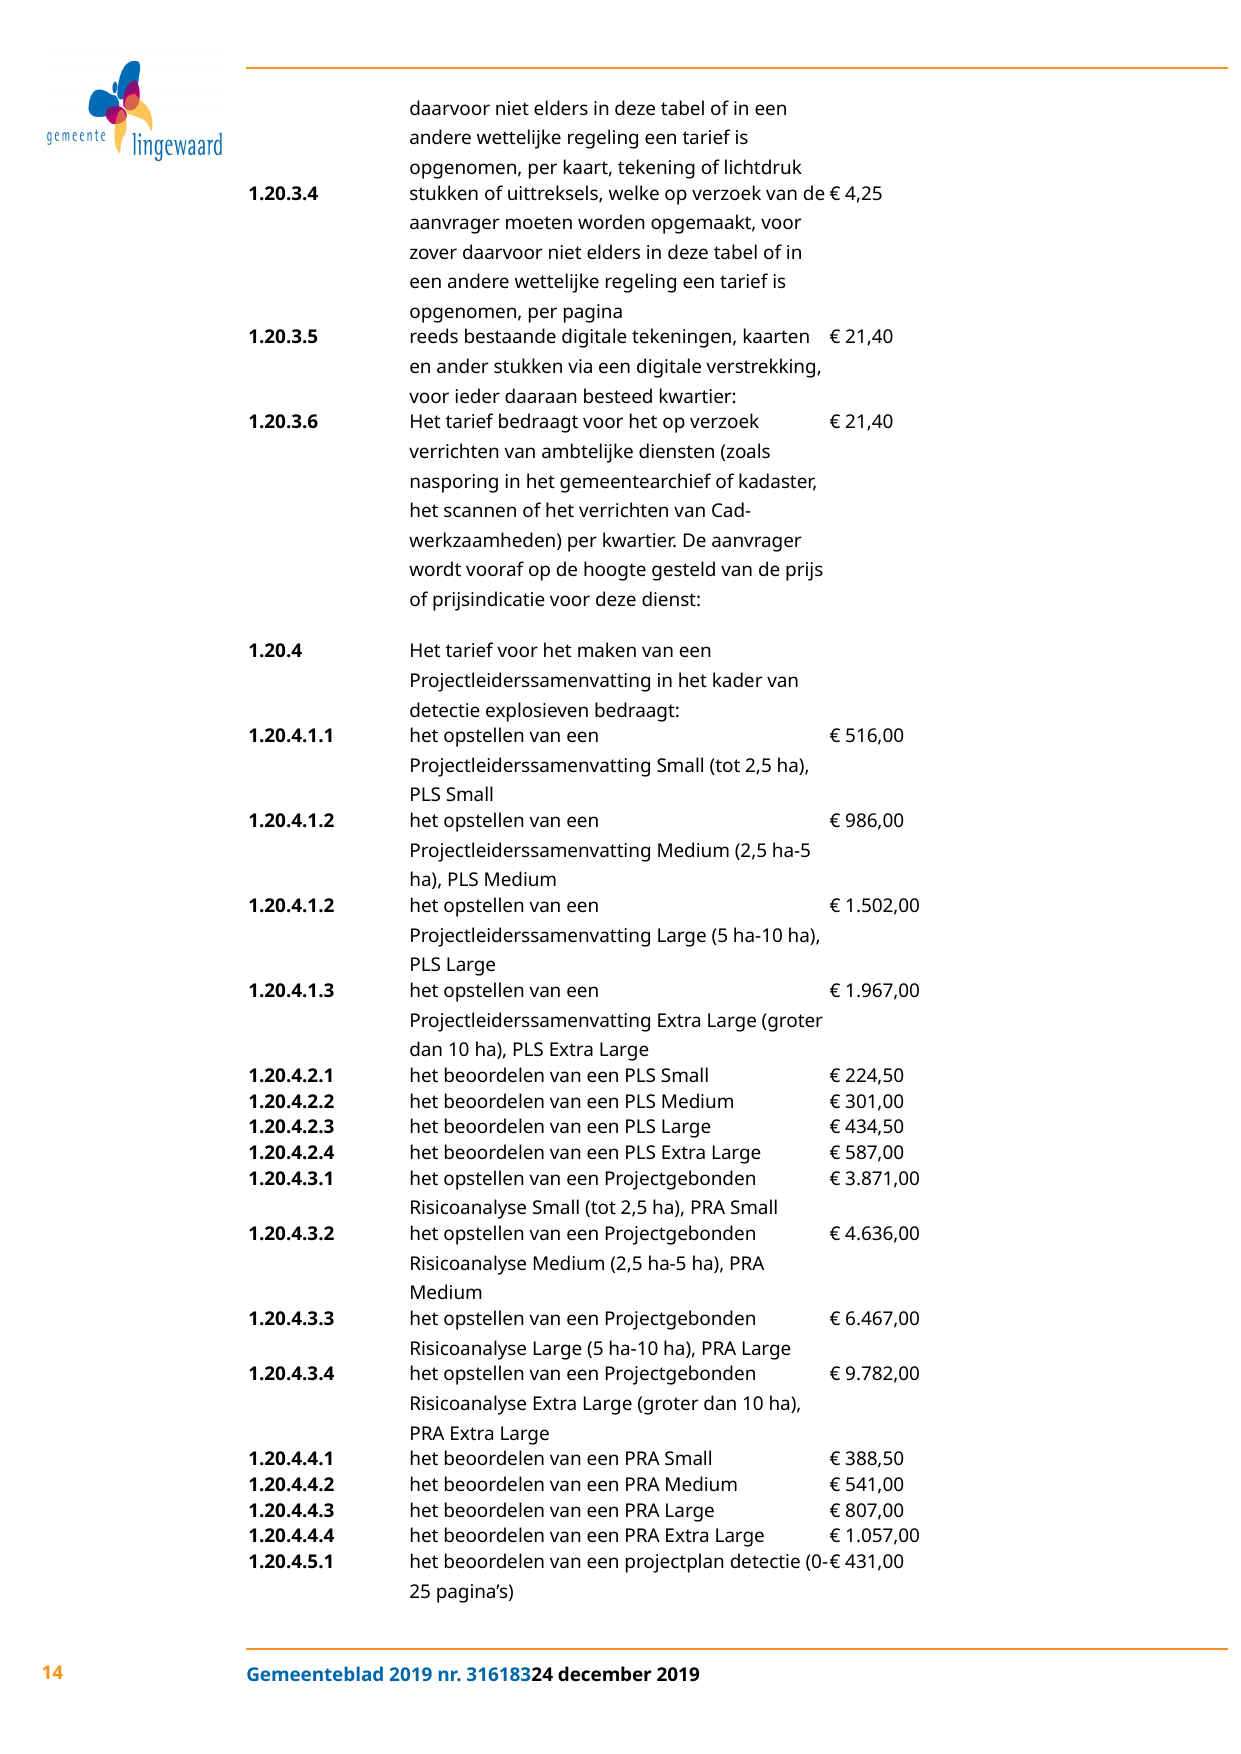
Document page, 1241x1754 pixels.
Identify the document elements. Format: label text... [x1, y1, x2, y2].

table_cell [991, 1471, 1152, 1497]
table_cell het opstellen van een Projectgebonden Risicoanalyse Extra Large (groter dan 10 ha), PRA Extra Large [409, 1361, 829, 1445]
table_cell € 6.467,00 [829, 1305, 991, 1361]
table_cell 1.20.4.1.2 [248, 892, 409, 977]
table_cell € 1.502,00 [829, 892, 991, 977]
table_cell [991, 324, 1152, 409]
table_cell [991, 1088, 1152, 1113]
table_cell [991, 1114, 1152, 1139]
table_cell 1.20.3.5 [248, 324, 409, 409]
table_cell € 301,00 [829, 1088, 991, 1113]
table_cell het beoordelen van een PLS Large [409, 1114, 829, 1139]
table_cell het beoordelen van een PRA Extra Large [409, 1523, 829, 1548]
table_cell 1.20.4.4.2 [248, 1471, 409, 1497]
table_cell het beoordelen van een projectplan detectie (0-25 pagina’s) [409, 1548, 829, 1604]
table_cell [991, 1139, 1152, 1165]
table_cell € 434,50 [829, 1114, 991, 1139]
table_cell [829, 612, 991, 638]
table_cell € 541,00 [829, 1471, 991, 1497]
table_cell [991, 723, 1152, 807]
table_cell het beoordelen van een PRA Medium [409, 1471, 829, 1497]
table_cell 1.20.3.6 [248, 409, 409, 612]
table_cell [991, 977, 1152, 1062]
table_cell [991, 892, 1152, 977]
table_cell [991, 1445, 1152, 1471]
table_cell [991, 1220, 1152, 1305]
table_cell € 516,00 [829, 723, 991, 807]
table_cell € 388,50 [829, 1445, 991, 1471]
table_cell Het tarief bedraagt voor het op verzoek verrichten van ambtelijke diensten (zoals nasporing in het gemeentearchief of kadaster, het scannen of het verrichten van Cad-werkzaamheden) per kwartier. De aanvrager wordt vooraf op de hoogte gesteld van de prijs of prijsindicatie voor deze dienst: [409, 409, 829, 612]
table_cell € 224,50 [829, 1062, 991, 1088]
table_cell het beoordelen van een PLS Small [409, 1062, 829, 1088]
table_cell [991, 409, 1152, 612]
table_cell € 21,40 [829, 324, 991, 409]
table_cell € 807,00 [829, 1497, 991, 1523]
table_cell € 3.871,00 [829, 1165, 991, 1220]
table_cell 1.20.4 [248, 638, 409, 722]
table_cell [991, 808, 1152, 892]
table_cell 1.20.4.1.3 [248, 977, 409, 1062]
table_cell 1.20.4.2.1 [248, 1062, 409, 1088]
table_cell het beoordelen van een PLS Medium [409, 1088, 829, 1113]
table_cell het opstellen van een Projectgebonden Risicoanalyse Large (5 ha-10 ha), PRA Large [409, 1305, 829, 1361]
table_cell 1.20.3.4 [248, 180, 409, 324]
table_cell [991, 1361, 1152, 1445]
table_cell € 1.967,00 [829, 977, 991, 1062]
table_cell 1.20.4.3.4 [248, 1361, 409, 1445]
table_cell 1.20.4.3.1 [248, 1165, 409, 1220]
table_cell [991, 1523, 1152, 1548]
table_cell stukken of uittreksels, welke op verzoek van de aanvrager moeten worden opgemaakt, voor zover daarvoor niet elders in deze tabel of in een andere wettelijke regeling een tarief is opgenomen, per pagina [409, 180, 829, 324]
table_cell 1.20.4.1.1 [248, 723, 409, 807]
table_cell 1.20.4.5.1 [248, 1548, 409, 1604]
table_cell 1.20.4.3.2 [248, 1220, 409, 1305]
table_cell het beoordelen van een PLS Extra Large [409, 1139, 829, 1165]
table_cell [991, 1165, 1152, 1220]
picture [41, 47, 231, 172]
table_cell [991, 1548, 1152, 1604]
table_cell 1.20.4.2.3 [248, 1114, 409, 1139]
table_cell daarvoor niet elders in deze tabel of in een andere wettelijke regeling een tarief is opgenomen, per kaart, tekening of lichtdruk [409, 95, 829, 180]
table_cell € 4.636,00 [829, 1220, 991, 1305]
table_cell € 4,25 [829, 180, 991, 324]
table_cell Het tarief voor het maken van een Projectleiderssamenvatting in het kader van detectie explosieven bedraagt: [409, 638, 829, 722]
table_cell € 986,00 [829, 808, 991, 892]
table_cell het opstellen van een Projectgebonden Risicoanalyse Medium (2,5 ha-5 ha), PRA Medium [409, 1220, 829, 1305]
table_cell 1.20.4.4.4 [248, 1523, 409, 1548]
table_cell [991, 1305, 1152, 1361]
table_cell 1.20.4.3.3 [248, 1305, 409, 1361]
table_cell € 9.782,00 [829, 1361, 991, 1445]
table_cell reeds bestaande digitale tekeningen, kaarten en ander stukken via een digitale verstrekking, voor ieder daaraan besteed kwartier: [409, 324, 829, 409]
table_cell € 1.057,00 [829, 1523, 991, 1548]
table_cell [829, 638, 991, 722]
table_cell 1.20.4.1.2 [248, 808, 409, 892]
table_cell het opstellen van een Projectgebonden Risicoanalyse Small (tot 2,5 ha), PRA Small [409, 1165, 829, 1220]
table_cell [991, 612, 1152, 638]
table_cell € 431,00 [829, 1548, 991, 1604]
table_cell het opstellen van een Projectleiderssamenvatting Medium (2,5 ha-5 ha), PLS Medium [409, 808, 829, 892]
table_cell [991, 95, 1152, 180]
table_cell [829, 95, 991, 180]
table_cell 1.20.4.4.1 [248, 1445, 409, 1471]
table_cell het opstellen van een Projectleiderssamenvatting Extra Large (groter dan 10 ha), PLS Extra Large [409, 977, 829, 1062]
table_cell [991, 1497, 1152, 1523]
table_cell [991, 1062, 1152, 1088]
table_cell € 21,40 [829, 409, 991, 612]
table_cell [409, 612, 829, 638]
table_cell [991, 638, 1152, 722]
table_cell het opstellen van een Projectleiderssamenvatting Small (tot 2,5 ha), PLS Small [409, 723, 829, 807]
table_cell het opstellen van een Projectleiderssamenvatting Large (5 ha-10 ha), PLS Large [409, 892, 829, 977]
table_cell [248, 612, 409, 638]
table_cell 1.20.4.2.2 [248, 1088, 409, 1113]
table_cell [991, 180, 1152, 324]
table_cell het beoordelen van een PRA Large [409, 1497, 829, 1523]
table_cell 1.20.4.4.3 [248, 1497, 409, 1523]
table_cell [248, 95, 409, 180]
table_cell 1.20.4.2.4 [248, 1139, 409, 1165]
table_cell het beoordelen van een PRA Small [409, 1445, 829, 1471]
table_cell € 587,00 [829, 1139, 991, 1165]
